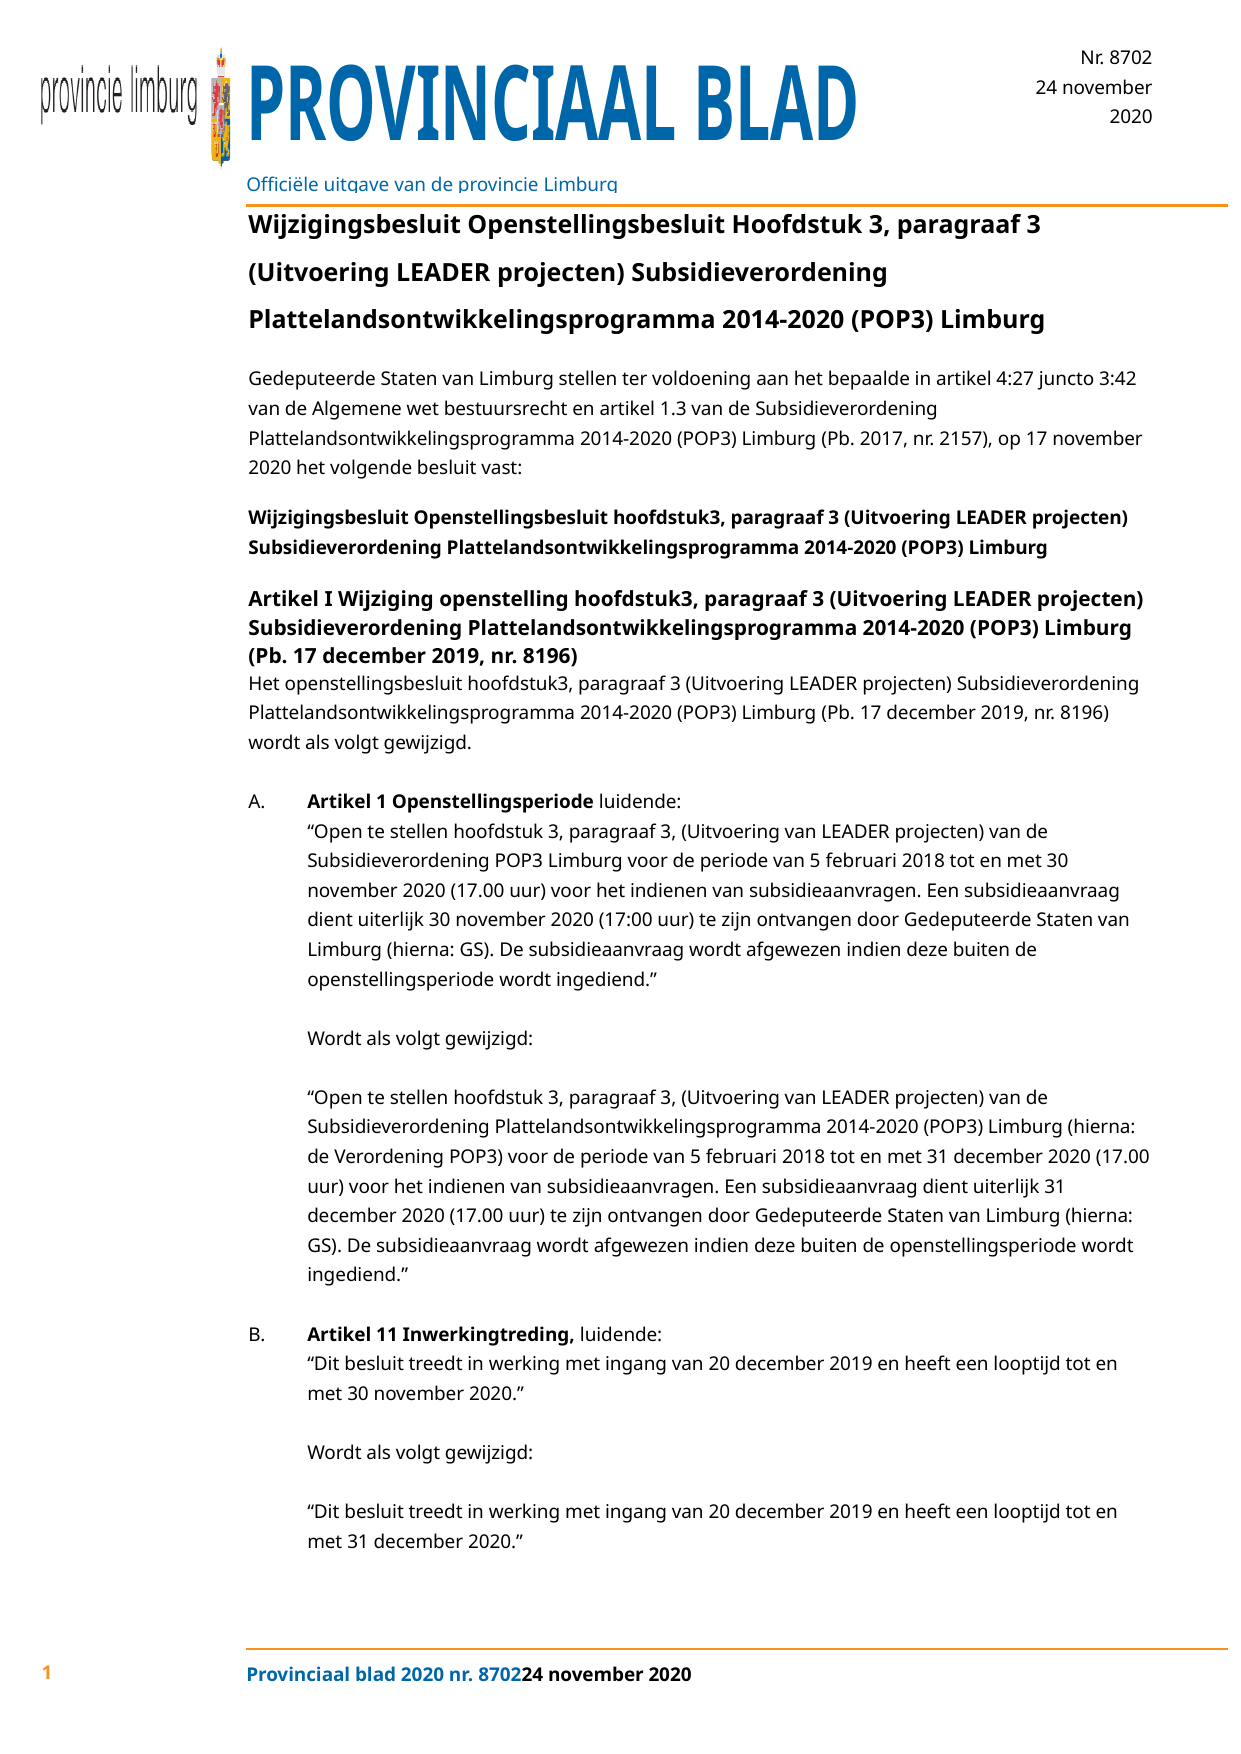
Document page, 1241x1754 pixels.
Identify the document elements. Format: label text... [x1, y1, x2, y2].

text Wijzigingsbesluit Openstellingsbesluit hoofdstuk3, paragraaf 3 (Uitvoering LEADER projecten) Subsidieverordening Plattelandsontwikkelingsprogramma 2014-2020 (POP3) Limburg [248, 504, 1152, 560]
text Artikel I Wijziging openstelling hoofdstuk3, paragraaf 3 (Uitvoering LEADER projecten) Subsidieverordening Plattelandsontwikkelingsprogramma 2014-2020 (POP3) Limburg (Pb. 17 december 2019, nr. 8196) [248, 584, 1152, 670]
list “Open te stellen hoofdstuk 3, paragraaf 3, (Uitvoering van LEADER projecten) van de Subsidieverordening POP3 Limburg voor de periode van 5 februari 2018 tot en met 30 november 2020 (17.00 uur) voor het indienen van subsidieaanvragen. Een subsidieaanvraag dient uiterlijk 30 november 2020 (17:00 uur) te zijn ontvangen door Gedeputeerde Staten van Limburg (hierna: GS). De subsidieaanvraag wordt afgewezen indien deze buiten de openstellingsperiode wordt ingediend.” [248, 818, 1152, 991]
list “Dit besluit treedt in werking met ingang van 20 december 2019 en heeft een looptijd tot en met 31 december 2020.” [248, 1498, 1152, 1553]
list Wordt als volgt gewijzigd: [248, 1439, 1152, 1465]
text Gedeputeerde Staten van Limburg stellen ter voldoening aan het bepaalde in artikel 4:27 juncto 3:42 van de Algemene wet bestuursrecht en artikel 1.3 van de Subsidieverordening Plattelandsontwikkelingsprogramma 2014-2020 (POP3) Limburg (Pb. 2017, nr. 2157), op 17 november 2020 het volgende besluit vast: [248, 366, 1152, 480]
list Artikel 11 Inwerkingtreding, luidende: [248, 1321, 1152, 1346]
list “Open te stellen hoofdstuk 3, paragraaf 3, (Uitvoering van LEADER projecten) van de Subsidieverordening Plattelandsontwikkelingsprogramma 2014-2020 (POP3) Limburg (hierna: de Verordening POP3) voor de periode van 5 februari 2018 tot en met 31 december 2020 (17.00 uur) voor het indienen van subsidieaanvragen. Een subsidieaanvraag dient uiterlijk 31 december 2020 (17.00 uur) te zijn ontvangen door Gedeputeerde Staten van Limburg (hierna: GS). De subsidieaanvraag wordt afgewezen indien deze buiten de openstellingsperiode wordt ingediend.” [248, 1084, 1152, 1287]
text Wijzigingsbesluit Openstellingsbesluit Hoofdstuk 3, paragraaf 3 (Uitvoering LEADER projecten) Subsidieverordening Plattelandsontwikkelingsprogramma 2014-2020 (POP3) Limburg [248, 207, 1152, 336]
list Artikel 1 Openstellingsperiode luidende: [248, 788, 1152, 814]
list “Dit besluit treedt in werking met ingang van 20 december 2019 en heeft een looptijd tot en met 30 november 2020.” [248, 1350, 1152, 1406]
picture [41, 47, 231, 172]
list Wordt als volgt gewijzigd: [248, 1025, 1152, 1051]
text Het openstellingsbesluit hoofdstuk3, paragraaf 3 (Uitvoering LEADER projecten) Subsidieverordening Plattelandsontwikkelingsprogramma 2014-2020 (POP3) Limburg (Pb. 17 december 2019, nr. 8196) wordt als volgt gewijzigd. [248, 670, 1152, 755]
